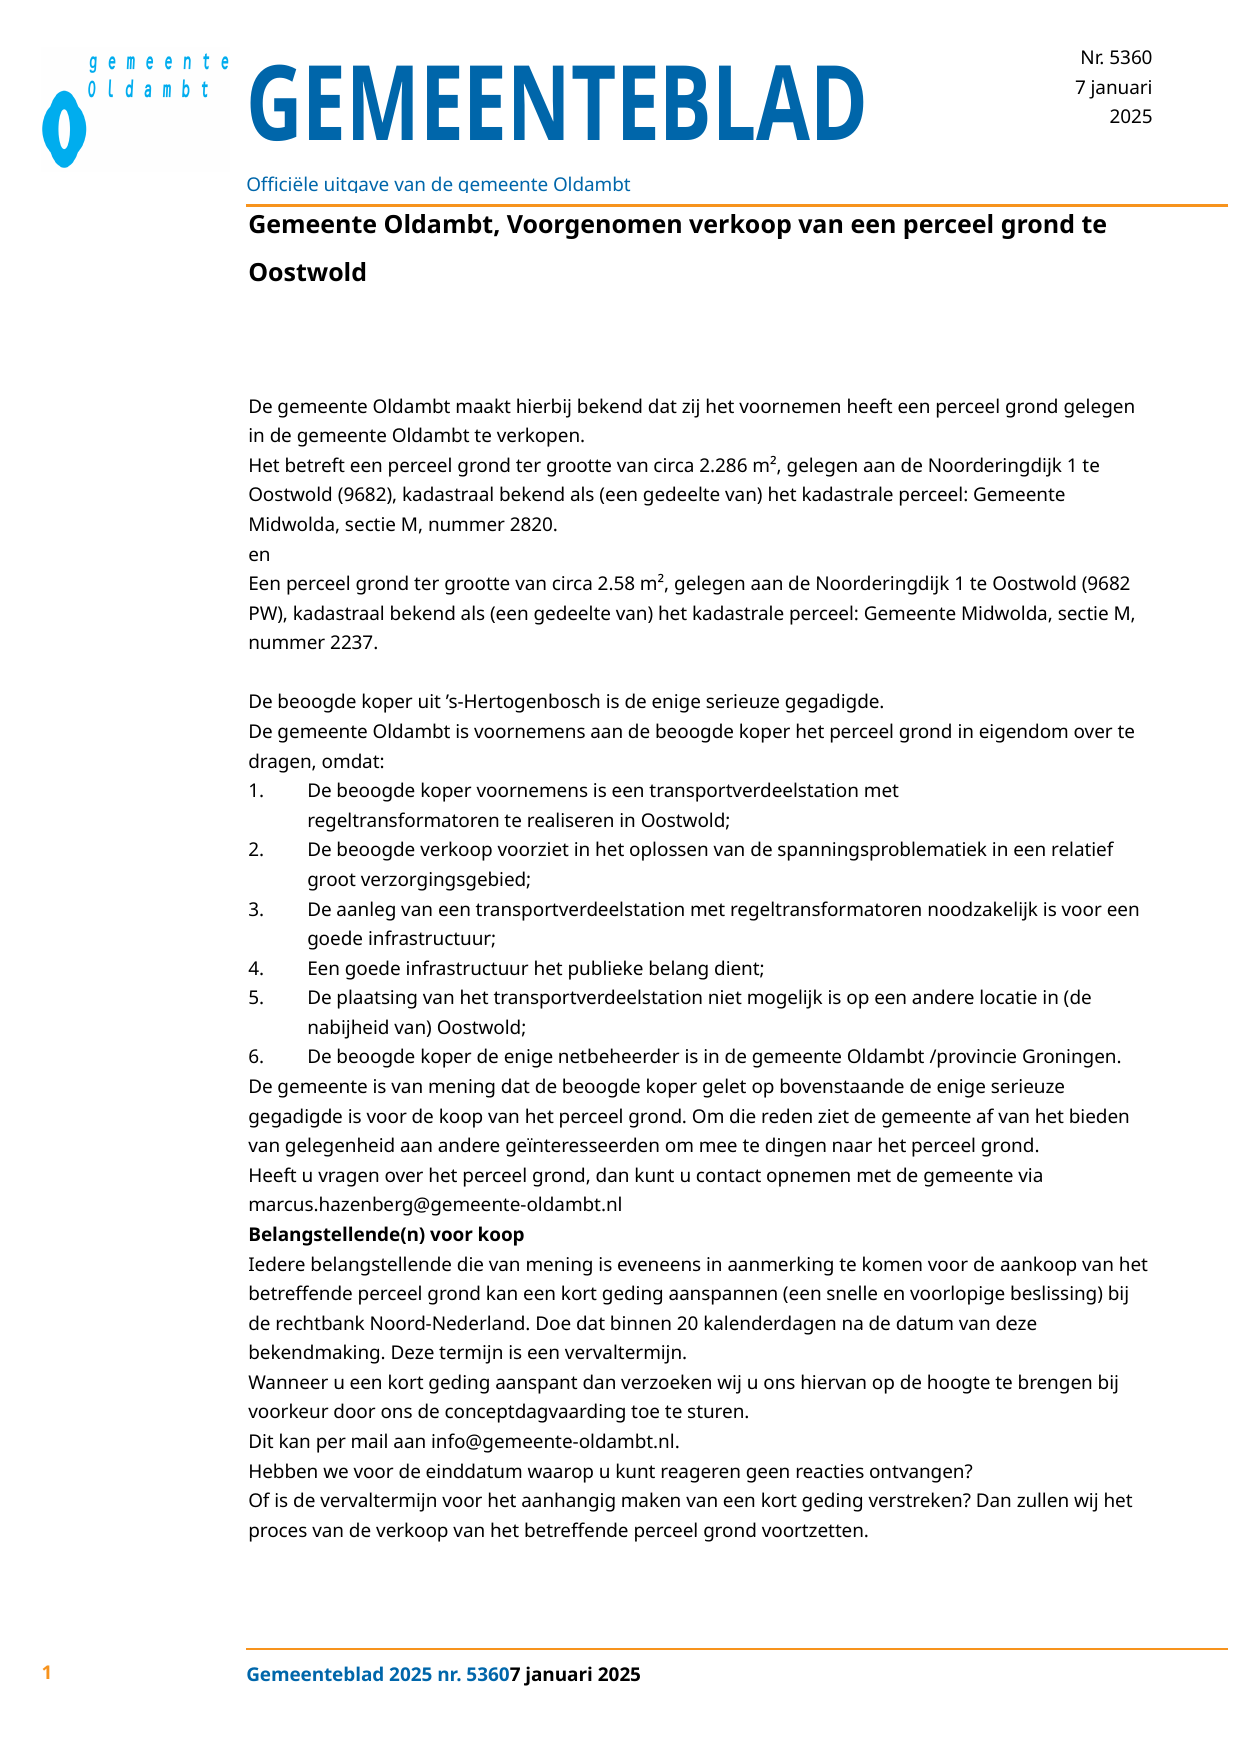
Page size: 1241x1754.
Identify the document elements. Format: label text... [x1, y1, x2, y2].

list De beoogde verkoop voorziet in het oplossen van de spanningsproblematiek in een relatief groot verzorgingsgebied; [248, 837, 1152, 892]
text Heeft u vragen over het perceel grond, dan kunt u contact opnemen met de gemeente via marcus.hazenberg@gemeente-oldambt.nl [248, 1162, 1152, 1217]
text De gemeente Oldambt is voornemens aan de beoogde koper het perceel grond in eigendom over te dragen, omdat: [248, 718, 1152, 774]
list regeltransformatoren te realiseren in Oostwold; [248, 807, 1152, 833]
list Een goede infrastructuur het publieke belang dient; [248, 955, 1152, 981]
text De gemeente Oldambt maakt hierbij bekend dat zij het voornemen heeft een perceel grond gelegen in de gemeente Oldambt te verkopen. [248, 393, 1152, 448]
text Belangstellende(n) voor koop [248, 1221, 1152, 1247]
list De aanleg van een transportverdeelstation met regeltransformatoren noodzakelijk is voor een goede infrastructuur; [248, 896, 1152, 951]
list De beoogde koper de enige netbeheerder is in de gemeente Oldambt /provincie Groningen. [248, 1044, 1152, 1069]
text Of is de vervaltermijn voor het aanhangig maken van een kort geding verstreken? Dan zullen wij het proces van de verkoop van het betreffende perceel grond voortzetten. [248, 1487, 1152, 1543]
text Gemeente Oldambt, Voorgenomen verkoop van een perceel grond te Oostwold [248, 207, 1152, 288]
text De beoogde koper uit ’s-Hertogenbosch is de enige serieuze gegadigde. [248, 689, 1152, 714]
text Hebben we voor de einddatum waarop u kunt reageren geen reacties ontvangen? [248, 1458, 1152, 1484]
text Wanneer u een kort geding aanspant dan verzoeken wij u ons hiervan op de hoogte te brengen bij voorkeur door ons de conceptdagvaarding toe te sturen. [248, 1369, 1152, 1424]
text Een perceel grond ter grootte van circa 2.58 m², gelegen aan de Noorderingdijk 1 te Oostwold (9682 PW), kadastraal bekend als (een gedeelte van) het kadastrale perceel: Gemeente Midwolda, sectie M, nummer 2237. [248, 570, 1152, 655]
list De plaatsing van het transportverdeelstation niet mogelijk is op een andere locatie in (de nabijheid van) Oostwold; [248, 984, 1152, 1040]
text De gemeente is van mening dat de beoogde koper gelet op bovenstaande de enige serieuze gegadigde is voor de koop van het perceel grond. Om die reden ziet de gemeente af van het bieden van gelegenheid aan andere geïnteresseerden om mee te dingen naar het perceel grond. [248, 1073, 1152, 1158]
list De beoogde koper voornemens is een transportverdeelstation met [248, 777, 1152, 803]
text Het betreft een perceel grond ter grootte van circa 2.286 m², gelegen aan de Noorderingdijk 1 te Oostwold (9682), kadastraal bekend als (een gedeelte van) het kadastrale perceel: Gemeente Midwolda, sectie M, nummer 2820. [248, 452, 1152, 537]
text en [248, 541, 1152, 567]
picture [41, 47, 231, 172]
text Iedere belangstellende die van mening is eveneens in aanmerking te komen voor de aankoop van het betreffende perceel grond kan een kort geding aanspannen (een snelle en voorlopige beslissing) bij de rechtbank Noord-Nederland. Doe dat binnen 20 kalenderdagen na de datum van deze bekendmaking. Deze termijn is een vervaltermijn. [248, 1251, 1152, 1365]
text Dit kan per mail aan info@gemeente-oldambt.nl. [248, 1428, 1152, 1454]
